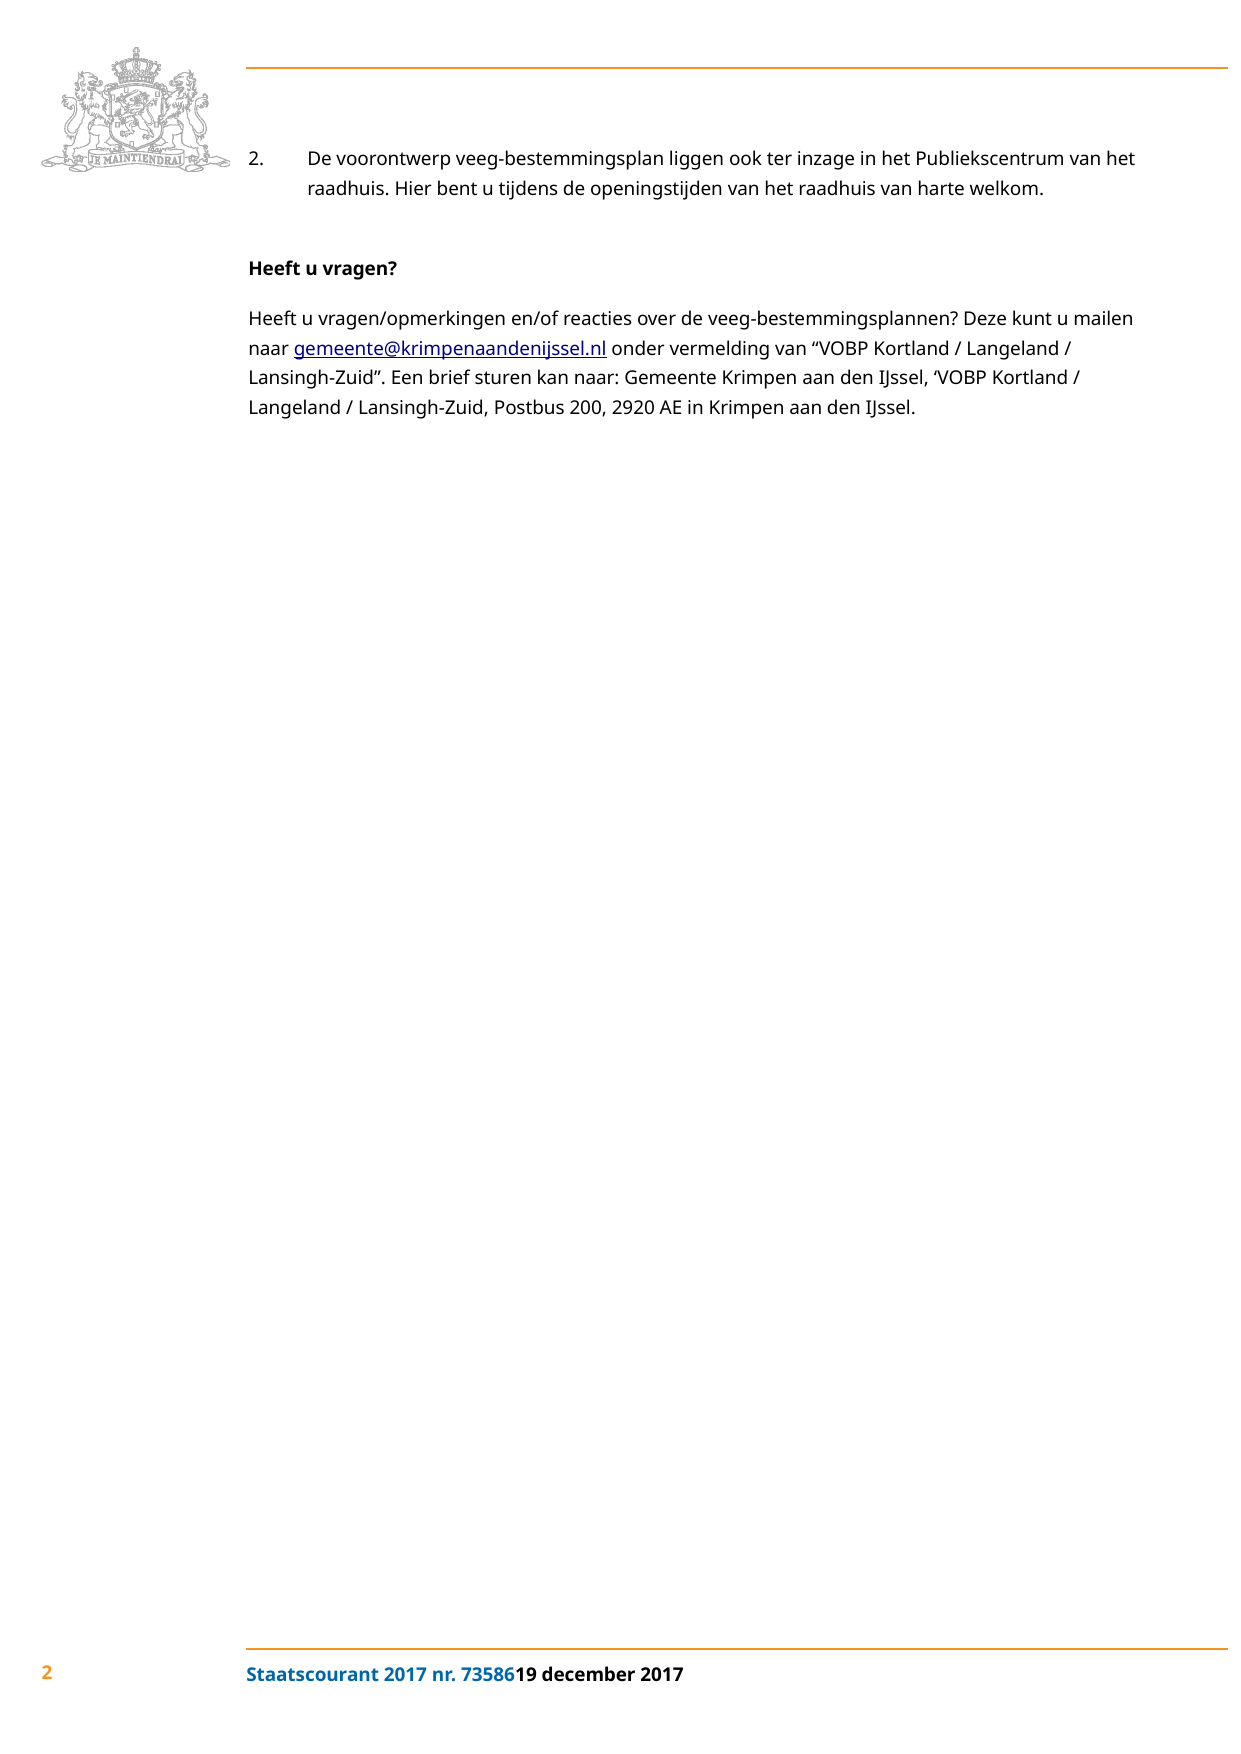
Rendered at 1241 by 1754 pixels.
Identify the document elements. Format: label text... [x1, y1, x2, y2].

text Heeft u vragen? [248, 255, 1152, 281]
text Heeft u vragen/opmerkingen en/of reacties over de veeg-bestemmingsplannen? Deze kunt u mailen naar gemeente@krimpenaandenijssel.nl onder vermelding van “VOBP Kortland / Langeland / Lansingh-Zuid”. Een brief sturen kan naar: Gemeente Krimpen aan den IJssel, ‘VOBP Kortland / Langeland / Lansingh-Zuid, Postbus 200, 2920 AE in Krimpen aan den IJssel. [248, 305, 1152, 420]
picture [41, 47, 231, 172]
list De voorontwerp veeg-bestemmingsplan liggen ook ter inzage in het Publiekscentrum van het raadhuis. Hier bent u tijdens de openingstijden van het raadhuis van harte welkom. [248, 145, 1152, 201]
